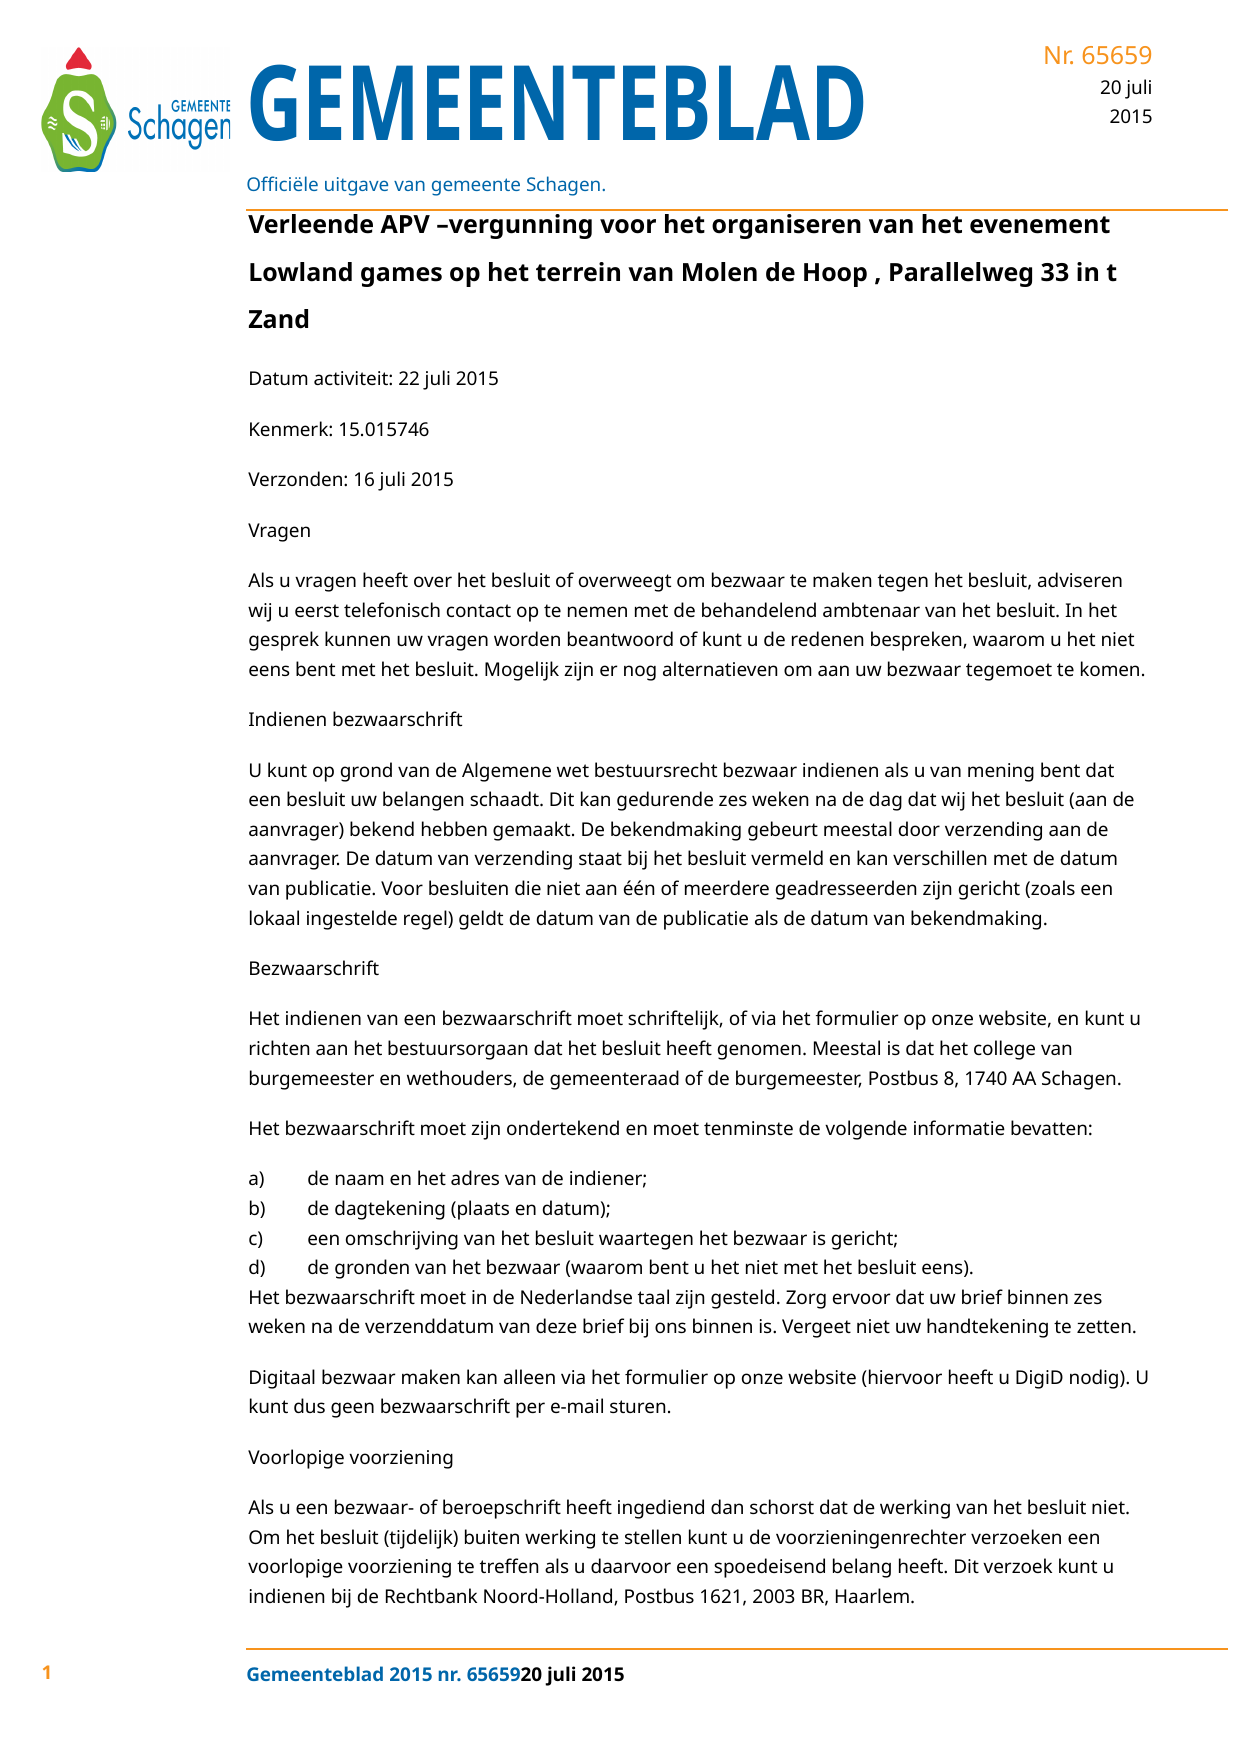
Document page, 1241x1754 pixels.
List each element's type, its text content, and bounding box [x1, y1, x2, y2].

text Voorlopige voorziening [248, 1444, 1152, 1469]
text Als u vragen heeft over het besluit of overweegt om bezwaar te maken tegen het besluit, adviseren wij u eerst telefonisch contact op te nemen met de behandelend ambtenaar van het besluit. In het gesprek kunnen uw vragen worden beantwoord of kunt u de redenen bespreken, waarom u het niet eens bent met het besluit. Mogelijk zijn er nog alternatieven om aan uw bezwaar tegemoet te komen. [248, 567, 1152, 682]
text Kenmerk: 15.015746 [248, 416, 1152, 442]
list de naam en het adres van de indiener; [248, 1166, 1152, 1191]
text U kunt op grond van de Algemene wet bestuursrecht bezwaar indienen als u van mening bent dat een besluit uw belangen schaadt. Dit kan gedurende zes weken na de dag dat wij het besluit (aan de aanvrager) bekend hebben gemaakt. De bekendmaking gebeurt meestal door verzending aan de aanvrager. De datum van verzending staat bij het besluit vermeld en kan verschillen met de datum van publicatie. Voor besluiten die niet aan één of meerdere geadresseerden zijn gericht (zoals een lokaal ingestelde regel) geldt de datum van de publicatie als de datum van bekendmaking. [248, 757, 1152, 930]
text Als u een bezwaar- of beroepschrift heeft ingediend dan schorst dat de werking van het besluit niet. Om het besluit (tijdelijk) buiten werking te stellen kunt u de voorzieningenrechter verzoeken een voorlopige voorziening te treffen als u daarvoor een spoedeisend belang heeft. Dit verzoek kunt u indienen bij de Rechtbank Noord-Holland, Postbus 1621, 2003 BR, Haarlem. [248, 1494, 1152, 1609]
text Vragen [248, 517, 1152, 542]
text Datum activiteit: 22 juli 2015 [248, 366, 1152, 391]
list een omschrijving van het besluit waartegen het bezwaar is gericht; [248, 1225, 1152, 1250]
text Het bezwaarschrift moet in de Nederlandse taal zijn gesteld. Zorg ervoor dat uw brief binnen zes weken na de verzenddatum van deze brief bij ons binnen is. Vergeet niet uw handtekening te zetten. [248, 1284, 1152, 1339]
text Bezwaarschrift [248, 955, 1152, 981]
text Verleende APV –vergunning voor het organiseren van het evenement Lowland games op het terrein van Molen de Hoop , Parallelweg 33 in t Zand [248, 211, 1152, 336]
text Verzonden: 16 juli 2015 [248, 466, 1152, 492]
picture [41, 47, 231, 172]
text Het indienen van een bezwaarschrift moet schriftelijk, of via het formulier op onze website, en kunt u richten aan het bestuursorgaan dat het besluit heeft genomen. Meestal is dat het college van burgemeester en wethouders, de gemeenteraad of de burgemeester, Postbus 8, 1740 AA Schagen. [248, 1006, 1152, 1090]
text Digitaal bezwaar maken kan alleen via het formulier op onze website (hiervoor heeft u DigiD nodig). U kunt dus geen bezwaarschrift per e-mail sturen. [248, 1364, 1152, 1419]
text Indienen bezwaarschrift [248, 706, 1152, 732]
text Het bezwaarschrift moet zijn ondertekend en moet tenminste de volgende informatie bevatten: [248, 1115, 1152, 1141]
list de gronden van het bezwaar (waarom bent u het niet met het besluit eens). [248, 1254, 1152, 1280]
list de dagtekening (plaats en datum); [248, 1195, 1152, 1221]
